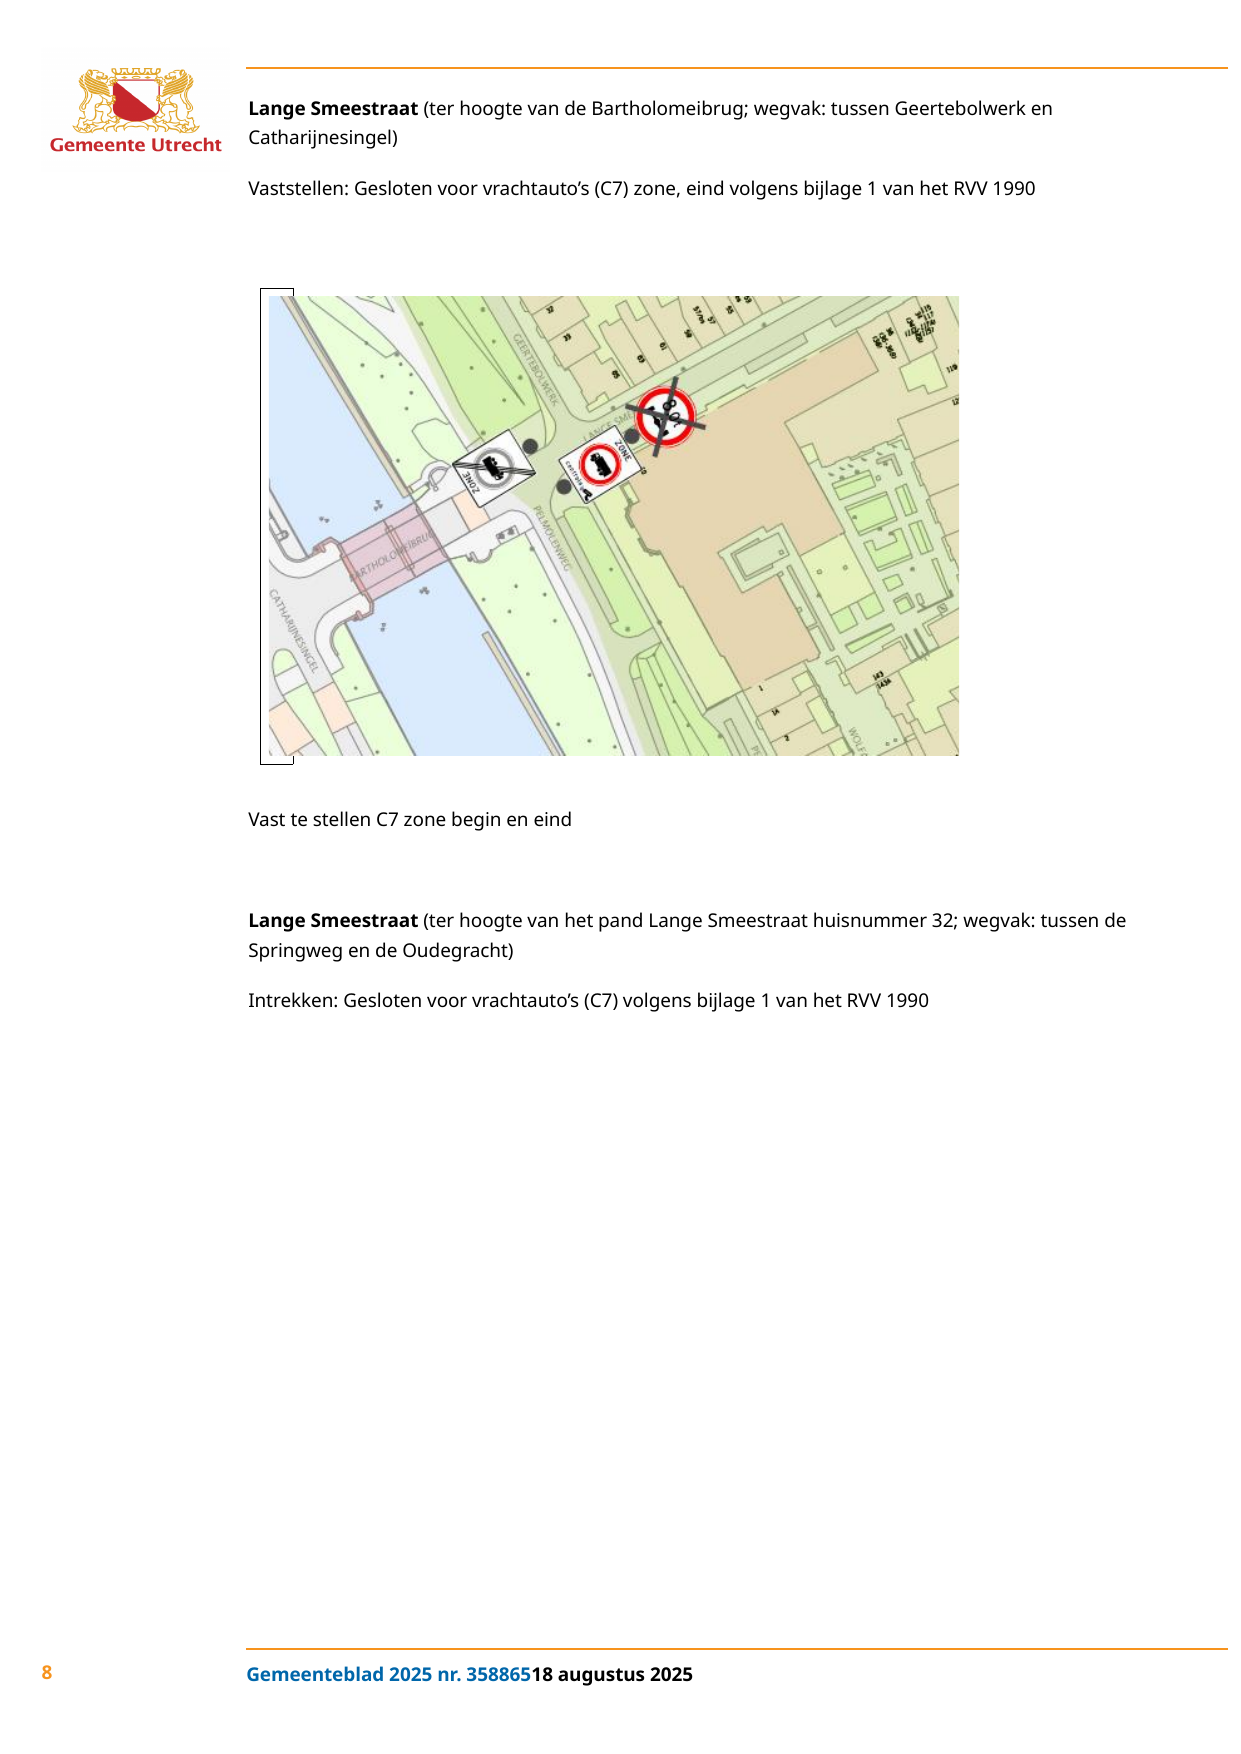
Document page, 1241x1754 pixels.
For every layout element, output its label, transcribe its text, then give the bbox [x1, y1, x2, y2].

picture [268, 296, 960, 756]
text Lange Smeestraat (ter hoogte van het pand Lange Smeestraat huisnummer 32; wegvak: tussen de Springweg en de Oudegracht) [248, 907, 1152, 963]
text Vast te stellen C7 zone begin en eind [248, 806, 1152, 832]
text Intrekken: Gesloten voor vrachtauto’s (C7) volgens bijlage 1 van het RVV 1990 [248, 987, 1152, 1013]
text Vaststellen: Gesloten voor vrachtauto’s (C7) zone, eind volgens bijlage 1 van het RVV 1990 [248, 175, 1152, 201]
picture [41, 47, 231, 172]
text Lange Smeestraat (ter hoogte van de Bartholomeibrug; wegvak: tussen Geertebolwerk en Catharijnesingel) [248, 95, 1152, 150]
